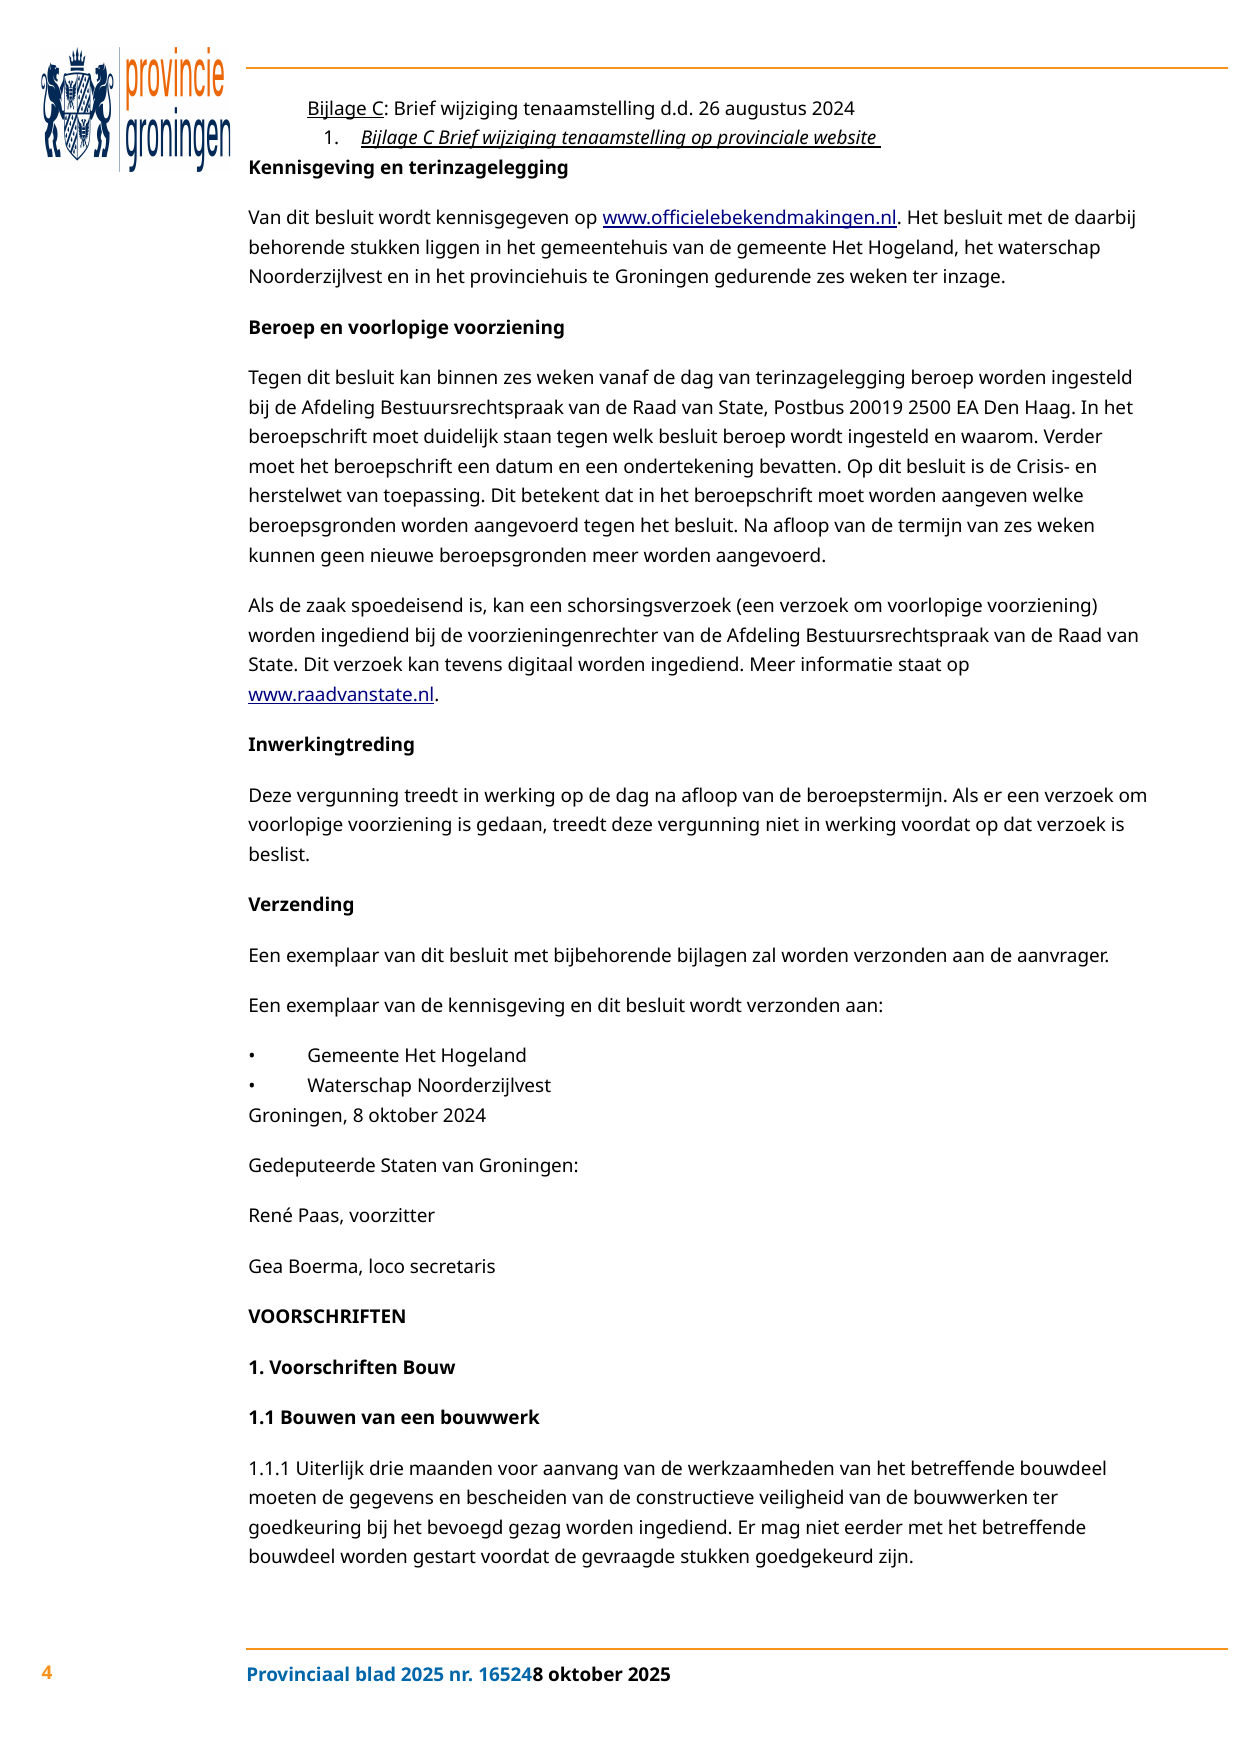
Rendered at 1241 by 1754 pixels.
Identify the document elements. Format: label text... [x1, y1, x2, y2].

text Van dit besluit wordt kennisgegeven op www.officielebekendmakingen.nl. Het besluit met de daarbij behorende stukken liggen in het gemeentehuis van de gemeente Het Hogeland, het waterschap Noorderzijlvest en in het provinciehuis te Groningen gedurende zes weken ter inzage. [248, 204, 1152, 289]
text Inwerkingtreding [248, 731, 1152, 757]
text VOORSCHRIFTEN [248, 1303, 1152, 1329]
text Groningen, 8 oktober 2024 [248, 1102, 1152, 1128]
text Een exemplaar van de kennisgeving en dit besluit wordt verzonden aan: [248, 992, 1152, 1018]
text Beroep en voorlopige voorziening [248, 314, 1152, 340]
list Gemeente Het Hogeland [248, 1043, 1152, 1068]
list Bijlage C: Brief wijziging tenaamstelling d.d. 26 augustus 2024 [248, 95, 1152, 121]
text Als de zaak spoedeisend is, kan een schorsingsverzoek (een verzoek om voorlopige voorziening) worden ingediend bij de voorzieningenrechter van de Afdeling Bestuursrechtspraak van de Raad van State. Dit verzoek kan tevens digitaal worden ingediend. Meer informatie staat op www.raadvanstate.nl. [248, 592, 1152, 707]
text Gea Boerma, loco secretaris [248, 1253, 1152, 1279]
text Een exemplaar van dit besluit met bijbehorende bijlagen zal worden verzonden aan de aanvrager. [248, 942, 1152, 968]
text René Paas, voorzitter [248, 1203, 1152, 1228]
text Gedeputeerde Staten van Groningen: [248, 1152, 1152, 1178]
list Bijlage C Brief wijziging tenaamstelling op provinciale website [323, 124, 1152, 150]
text Deze vergunning treedt in werking op de dag na afloop van de beroepstermijn. Als er een verzoek om voorlopige voorziening is gedaan, treedt deze vergunning niet in werking voordat op dat verzoek is beslist. [248, 782, 1152, 867]
list Waterschap Noorderzijlvest [248, 1072, 1152, 1098]
text 1.1 Bouwen van een bouwwerk [248, 1404, 1152, 1430]
text Verzending [248, 891, 1152, 917]
text Tegen dit besluit kan binnen zes weken vanaf de dag van terinzagelegging beroep worden ingesteld bij de Afdeling Bestuursrechtspraak van de Raad van State, Postbus 20019 2500 EA Den Haag. In het beroepschrift moet duidelijk staan tegen welk besluit beroep wordt ingesteld en waarom. Verder moet het beroepschrift een datum en een ondertekening bevatten. Op dit besluit is de Crisis- en herstelwet van toepassing. Dit betekent dat in het beroepschrift moet worden aangeven welke beroepsgronden worden aangevoerd tegen het besluit. Na afloop van de termijn van zes weken kunnen geen nieuwe beroepsgronden meer worden aangevoerd. [248, 364, 1152, 568]
text 1.1.1 Uiterlijk drie maanden voor aanvang van de werkzaamheden van het betreffende bouwdeel moeten de gegevens en bescheiden van de constructieve veiligheid van de bouwwerken ter goedkeuring bij het bevoegd gezag worden ingediend. Er mag niet eerder met het betreffende bouwdeel worden gestart voordat de gevraagde stukken goedgekeurd zijn. [248, 1455, 1152, 1569]
picture [41, 47, 231, 172]
text Kennisgeving en terinzagelegging [248, 154, 1152, 180]
text 1. Voorschriften Bouw [248, 1354, 1152, 1380]
